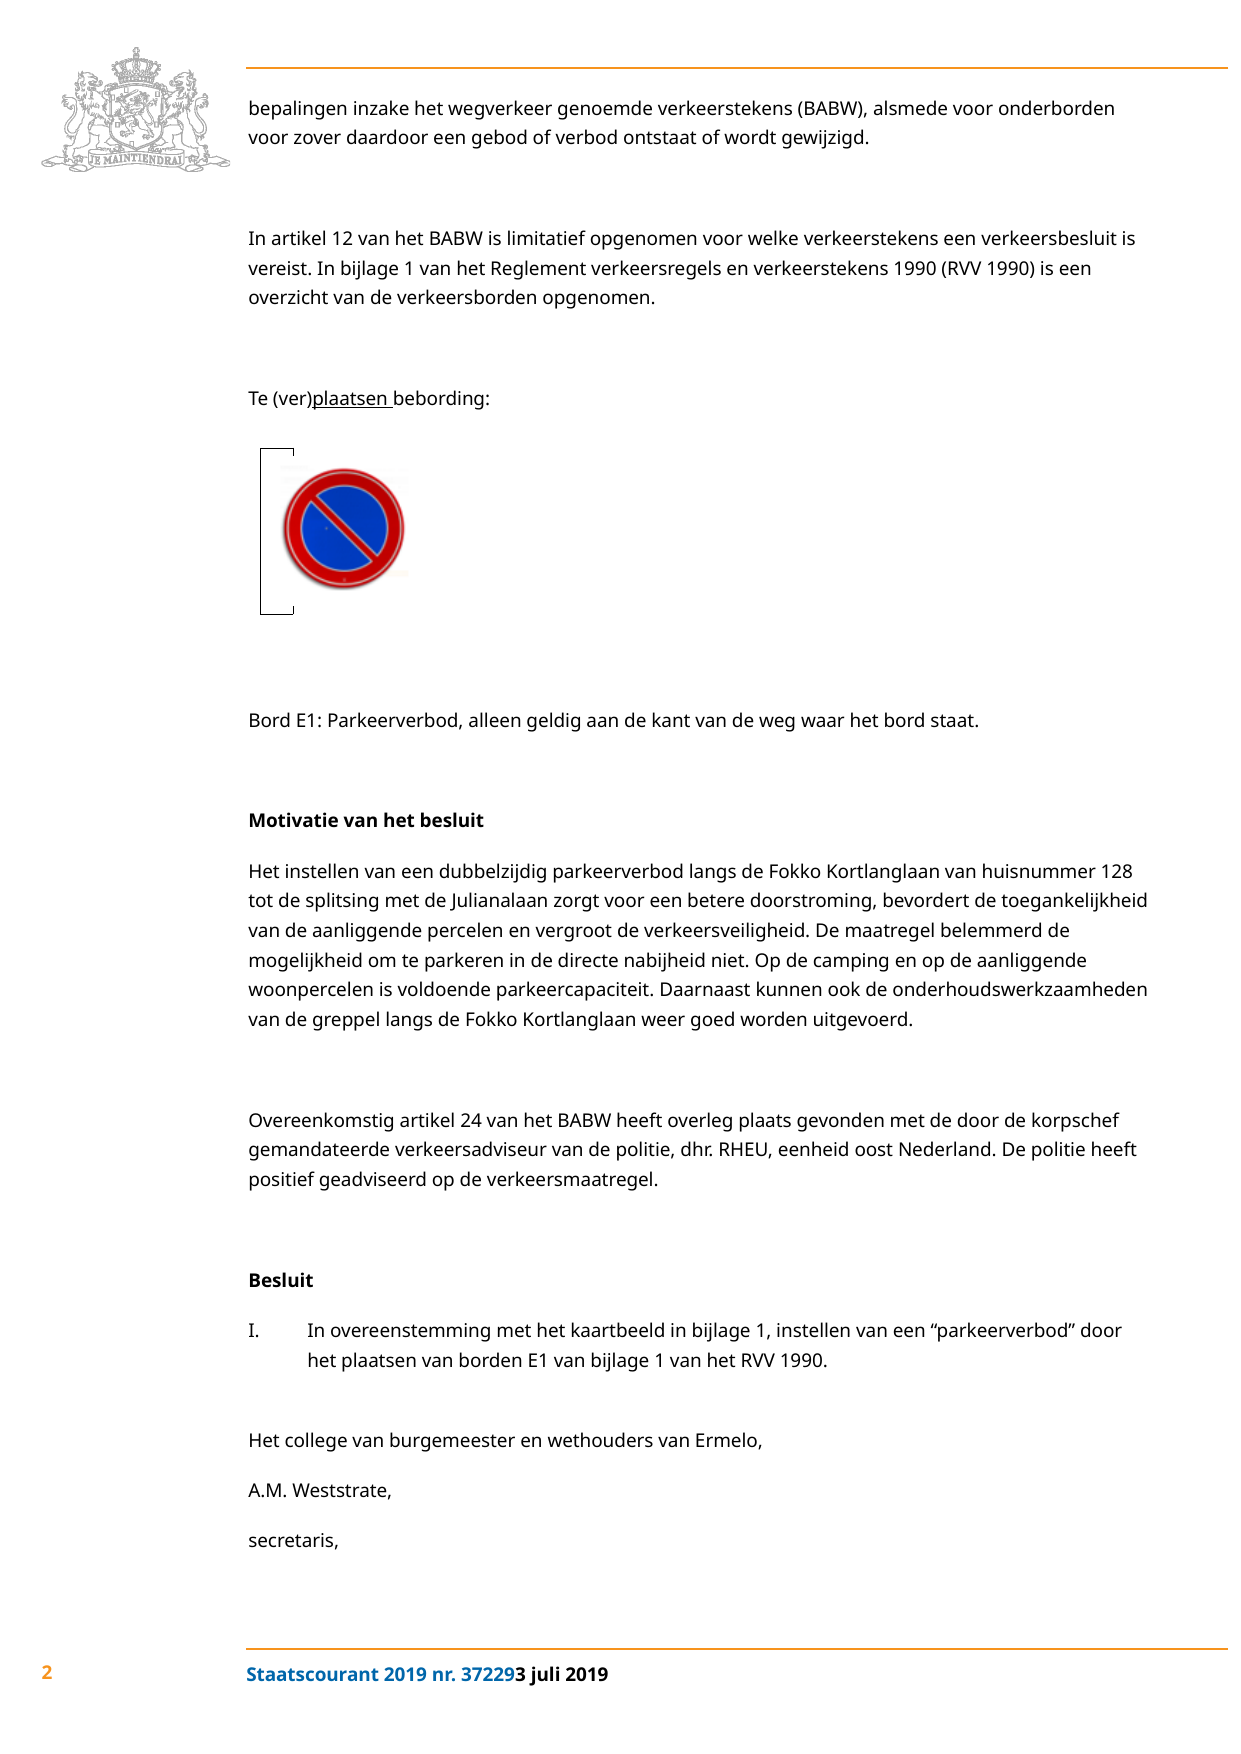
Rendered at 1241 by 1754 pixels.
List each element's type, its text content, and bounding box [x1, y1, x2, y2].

text Motivatie van het besluit [248, 808, 1152, 833]
picture [41, 47, 231, 172]
text Het college van burgemeester en wethouders van Ermelo, [248, 1427, 1152, 1453]
text Bord E1: Parkeerverbod, alleen geldig aan de kant van de weg waar het bord staat. [248, 707, 1152, 733]
text bepalingen inzake het wegverkeer genoemde verkeerstekens (BABW), alsmede voor onderborden voor zover daardoor een gebod of verbod ontstaat of wordt gewijzigd. [248, 95, 1152, 150]
text In artikel 12 van het BABW is limitatief opgenomen voor welke verkeerstekens een verkeersbesluit is vereist. In bijlage 1 van het Reglement verkeersregels en verkeerstekens 1990 (RVV 1990) is een overzicht van de verkeersborden opgenomen. [248, 225, 1152, 310]
picture [268, 456, 417, 606]
list In overeenstemming met het kaartbeeld in bijlage 1, instellen van een “parkeerverbod” door het plaatsen van borden E1 van bijlage 1 van het RVV 1990. [248, 1317, 1152, 1373]
text Te (ver)plaatsen bebording: [248, 385, 1152, 411]
text secretaris, [248, 1528, 1152, 1553]
text A.M. Weststrate, [248, 1477, 1152, 1503]
text Overeenkomstig artikel 24 van het BABW heeft overleg plaats gevonden met de door de korpschef gemandateerde verkeersadviseur van de politie, dhr. RHEU, eenheid oost Nederland. De politie heeft positief geadviseerd op de verkeersmaatregel. [248, 1107, 1152, 1192]
text Besluit [248, 1267, 1152, 1293]
text Het instellen van een dubbelzijdig parkeerverbod langs de Fokko Kortlanglaan van huisnummer 128 tot de splitsing met de Julianalaan zorgt voor een betere doorstroming, bevordert de toegankelijkheid van de aanliggende percelen en vergroot de verkeersveiligheid. De maatregel belemmerd de mogelijkheid om te parkeren in de directe nabijheid niet. Op de camping en op de aanliggende woonpercelen is voldoende parkeercapaciteit. Daarnaast kunnen ook de onderhoudswerkzaamheden van de greppel langs de Fokko Kortlanglaan weer goed worden uitgevoerd. [248, 858, 1152, 1032]
